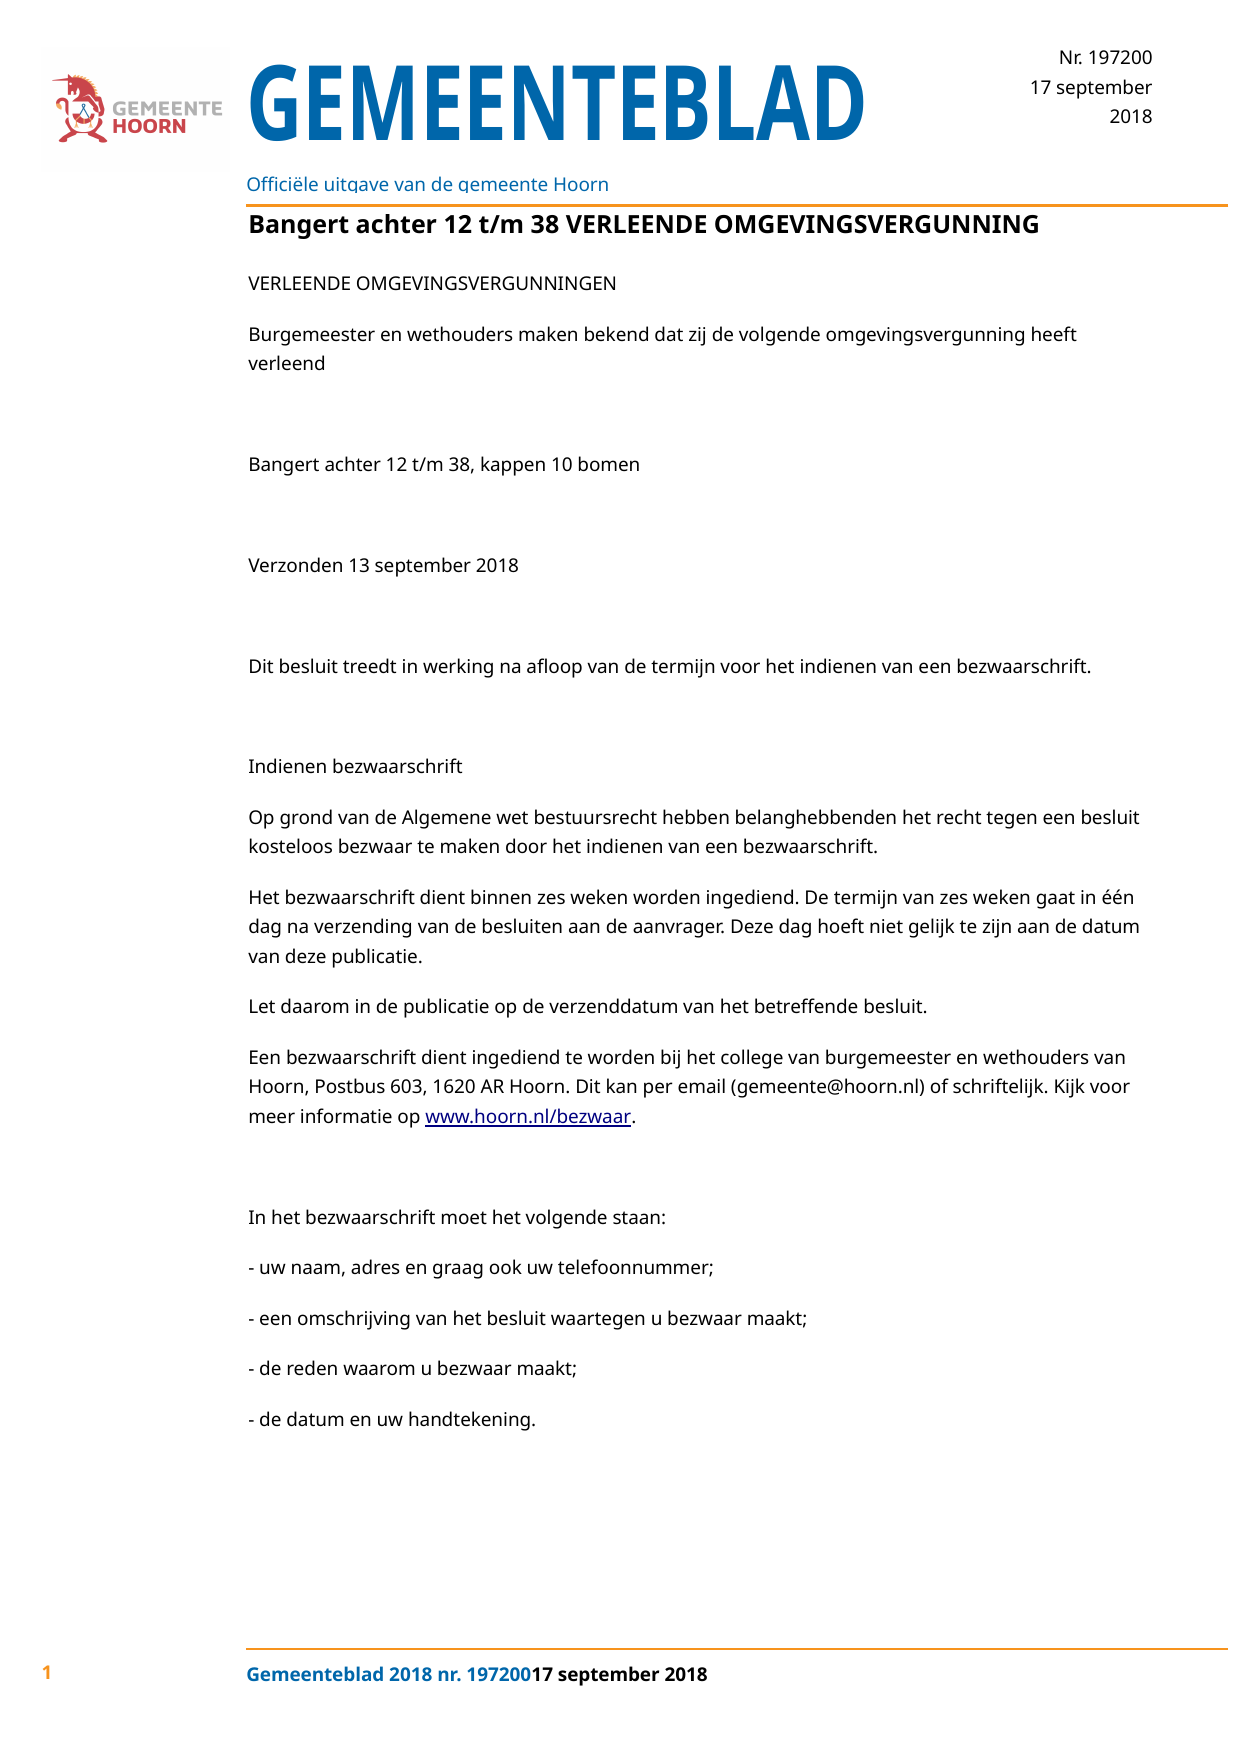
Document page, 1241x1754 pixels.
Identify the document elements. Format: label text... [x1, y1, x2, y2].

text - een omschrijving van het besluit waartegen u bezwaar maakt; [248, 1305, 1152, 1331]
text VERLEENDE OMGEVINGSVERGUNNINGEN [248, 270, 1152, 296]
text Bangert achter 12 t/m 38, kappen 10 bomen [248, 451, 1152, 477]
text - de datum en uw handtekening. [248, 1406, 1152, 1431]
text Op grond van de Algemene wet bestuursrecht hebben belanghebbenden het recht tegen een besluit kosteloos bezwaar te maken door het indienen van een bezwaarschrift. [248, 804, 1152, 859]
text - de reden waarom u bezwaar maakt; [248, 1355, 1152, 1381]
text Let daarom in de publicatie op de verzenddatum van het betreffende besluit. [248, 994, 1152, 1019]
text Bangert achter 12 t/m 38 VERLEENDE OMGEVINGSVERGUNNING [248, 207, 1152, 241]
text Het bezwaarschrift dient binnen zes weken worden ingediend. De termijn van zes weken gaat in één dag na verzending van de besluiten aan de aanvrager. Deze dag hoeft niet gelijk te zijn aan de datum van deze publicatie. [248, 884, 1152, 969]
text Verzonden 13 september 2018 [248, 552, 1152, 578]
picture [41, 47, 231, 172]
text In het bezwaarschrift moet het volgende staan: [248, 1204, 1152, 1230]
text - uw naam, adres en graag ook uw telefoonnummer; [248, 1254, 1152, 1280]
text Een bezwaarschrift dient ingediend te worden bij het college van burgemeester en wethouders van Hoorn, Postbus 603, 1620 AR Hoorn. Dit kan per email (gemeente@hoorn.nl) of schriftelijk. Kijk voor meer informatie op www.hoorn.nl/bezwaar. [248, 1044, 1152, 1129]
text Dit besluit treedt in werking na afloop van de termijn voor het indienen van een bezwaarschrift. [248, 653, 1152, 678]
text Indienen bezwaarschrift [248, 754, 1152, 779]
text Burgemeester en wethouders maken bekend dat zij de volgende omgevingsvergunning heeft verleend [248, 321, 1152, 376]
